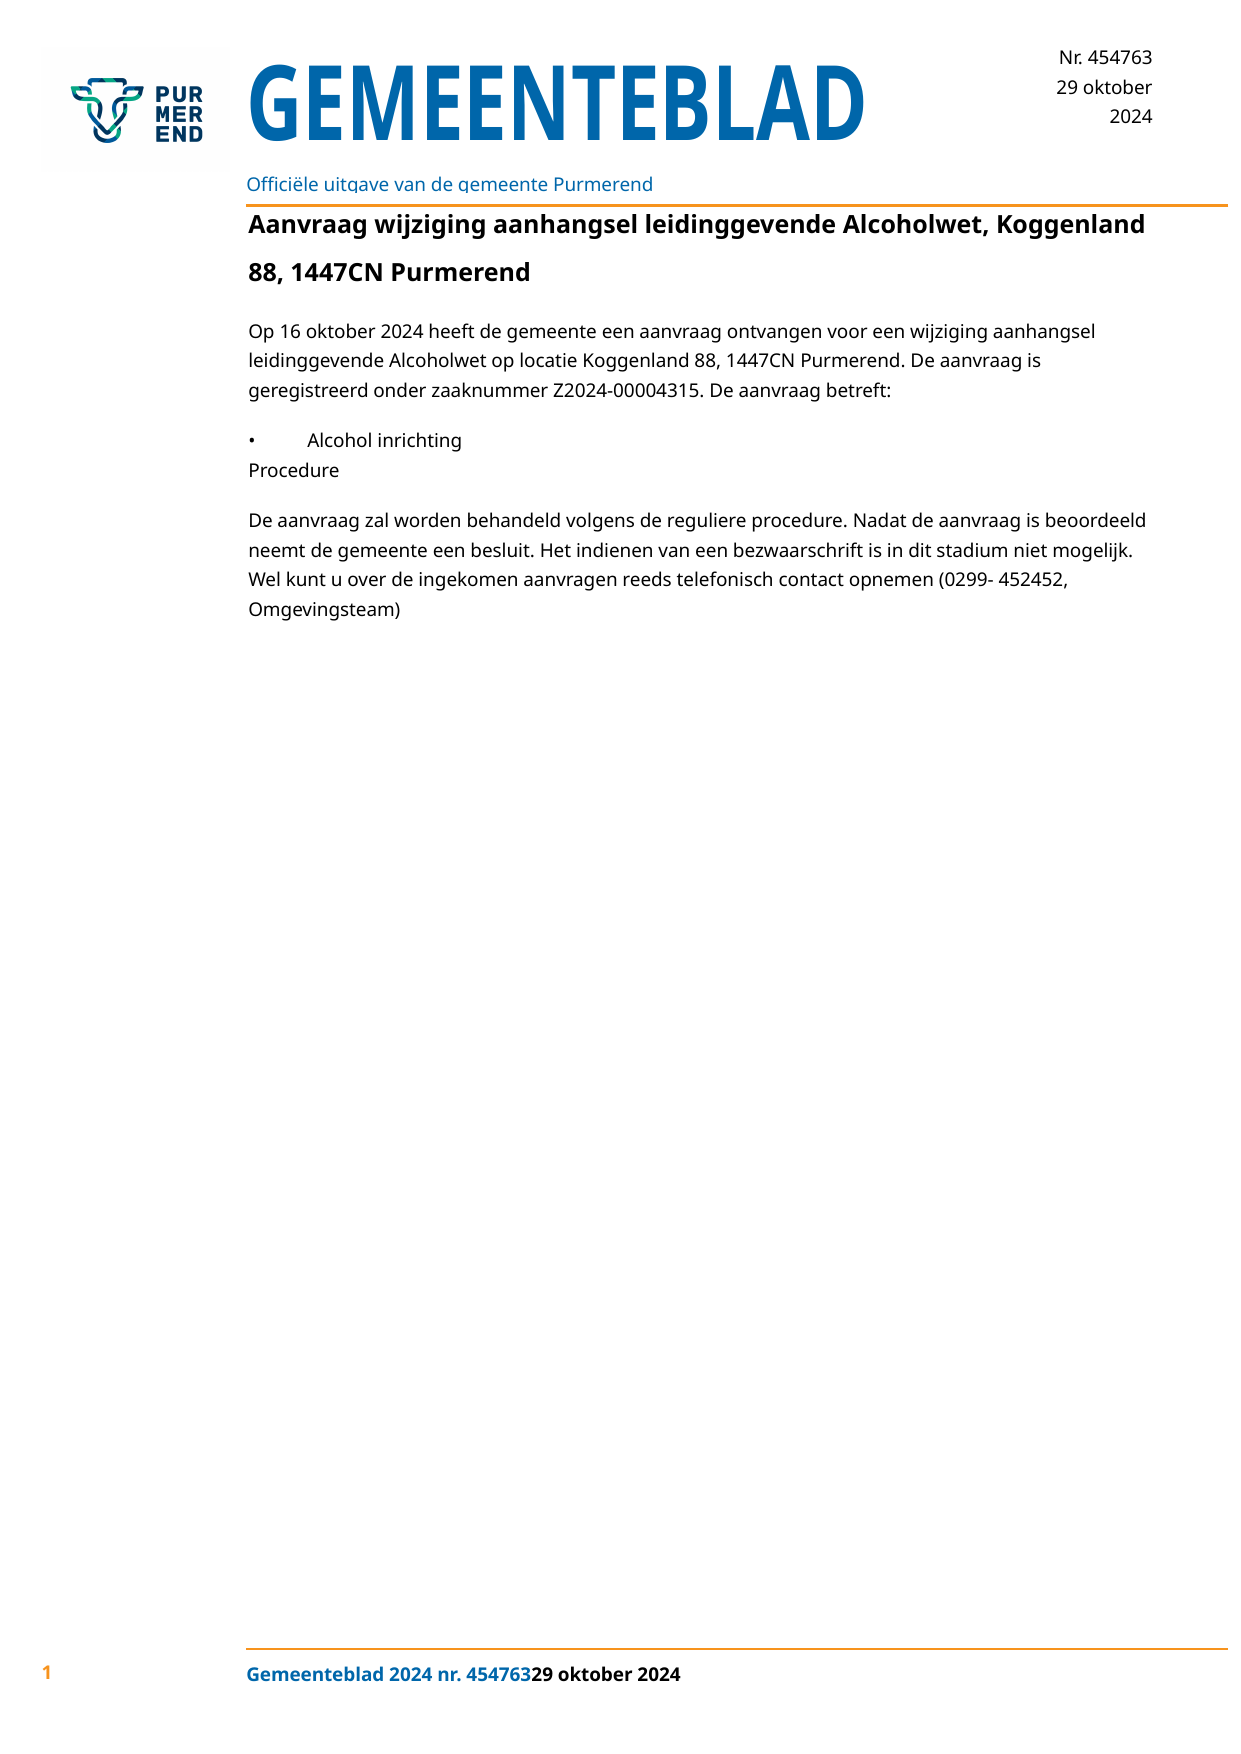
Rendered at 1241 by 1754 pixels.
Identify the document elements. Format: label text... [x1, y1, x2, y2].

text Op 16 oktober 2024 heeft de gemeente een aanvraag ontvangen voor een wijziging aanhangsel leidinggevende Alcoholwet op locatie Koggenland 88, 1447CN Purmerend. De aanvraag is geregistreerd onder zaaknummer Z2024-00004315. De aanvraag betreft: [248, 318, 1152, 403]
text Procedure [248, 457, 1152, 483]
picture [41, 47, 231, 172]
text Aanvraag wijziging aanhangsel leidinggevende Alcoholwet, Koggenland 88, 1447CN Purmerend [248, 207, 1152, 288]
text De aanvraag zal worden behandeld volgens de reguliere procedure. Nadat de aanvraag is beoordeeld neemt de gemeente een besluit. Het indienen van een bezwaarschrift is in dit stadium niet mogelijk. Wel kunt u over de ingekomen aanvragen reeds telefonisch contact opnemen (0299- 452452, Omgevingsteam) [248, 507, 1152, 622]
list Alcohol inrichting [248, 427, 1152, 453]
